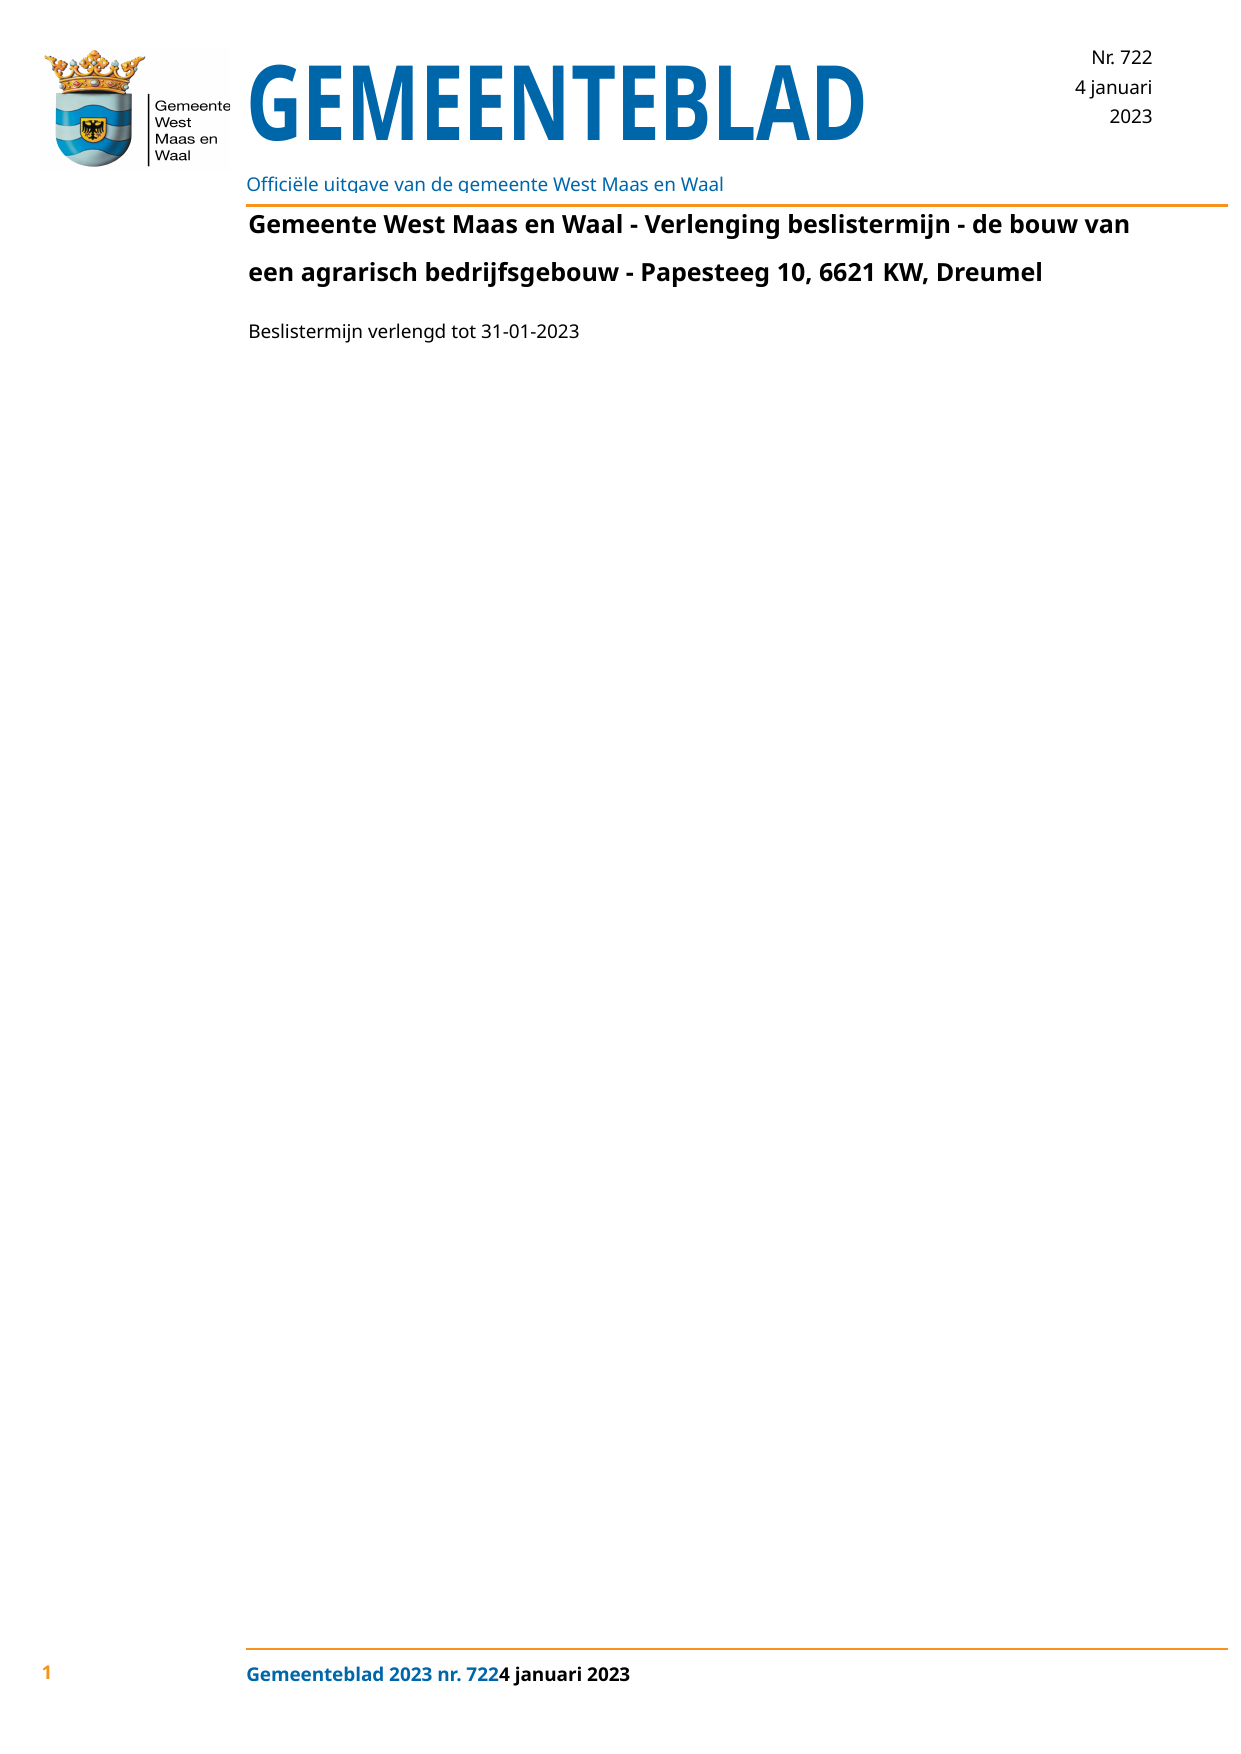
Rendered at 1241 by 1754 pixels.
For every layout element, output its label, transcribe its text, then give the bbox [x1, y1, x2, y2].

text Gemeente West Maas en Waal - Verlenging beslistermijn - de bouw van een agrarisch bedrijfsgebouw - Papesteeg 10, 6621 KW, Dreumel [248, 207, 1152, 288]
picture [41, 47, 231, 172]
text Beslistermijn verlengd tot 31-01-2023 [248, 318, 1152, 344]
